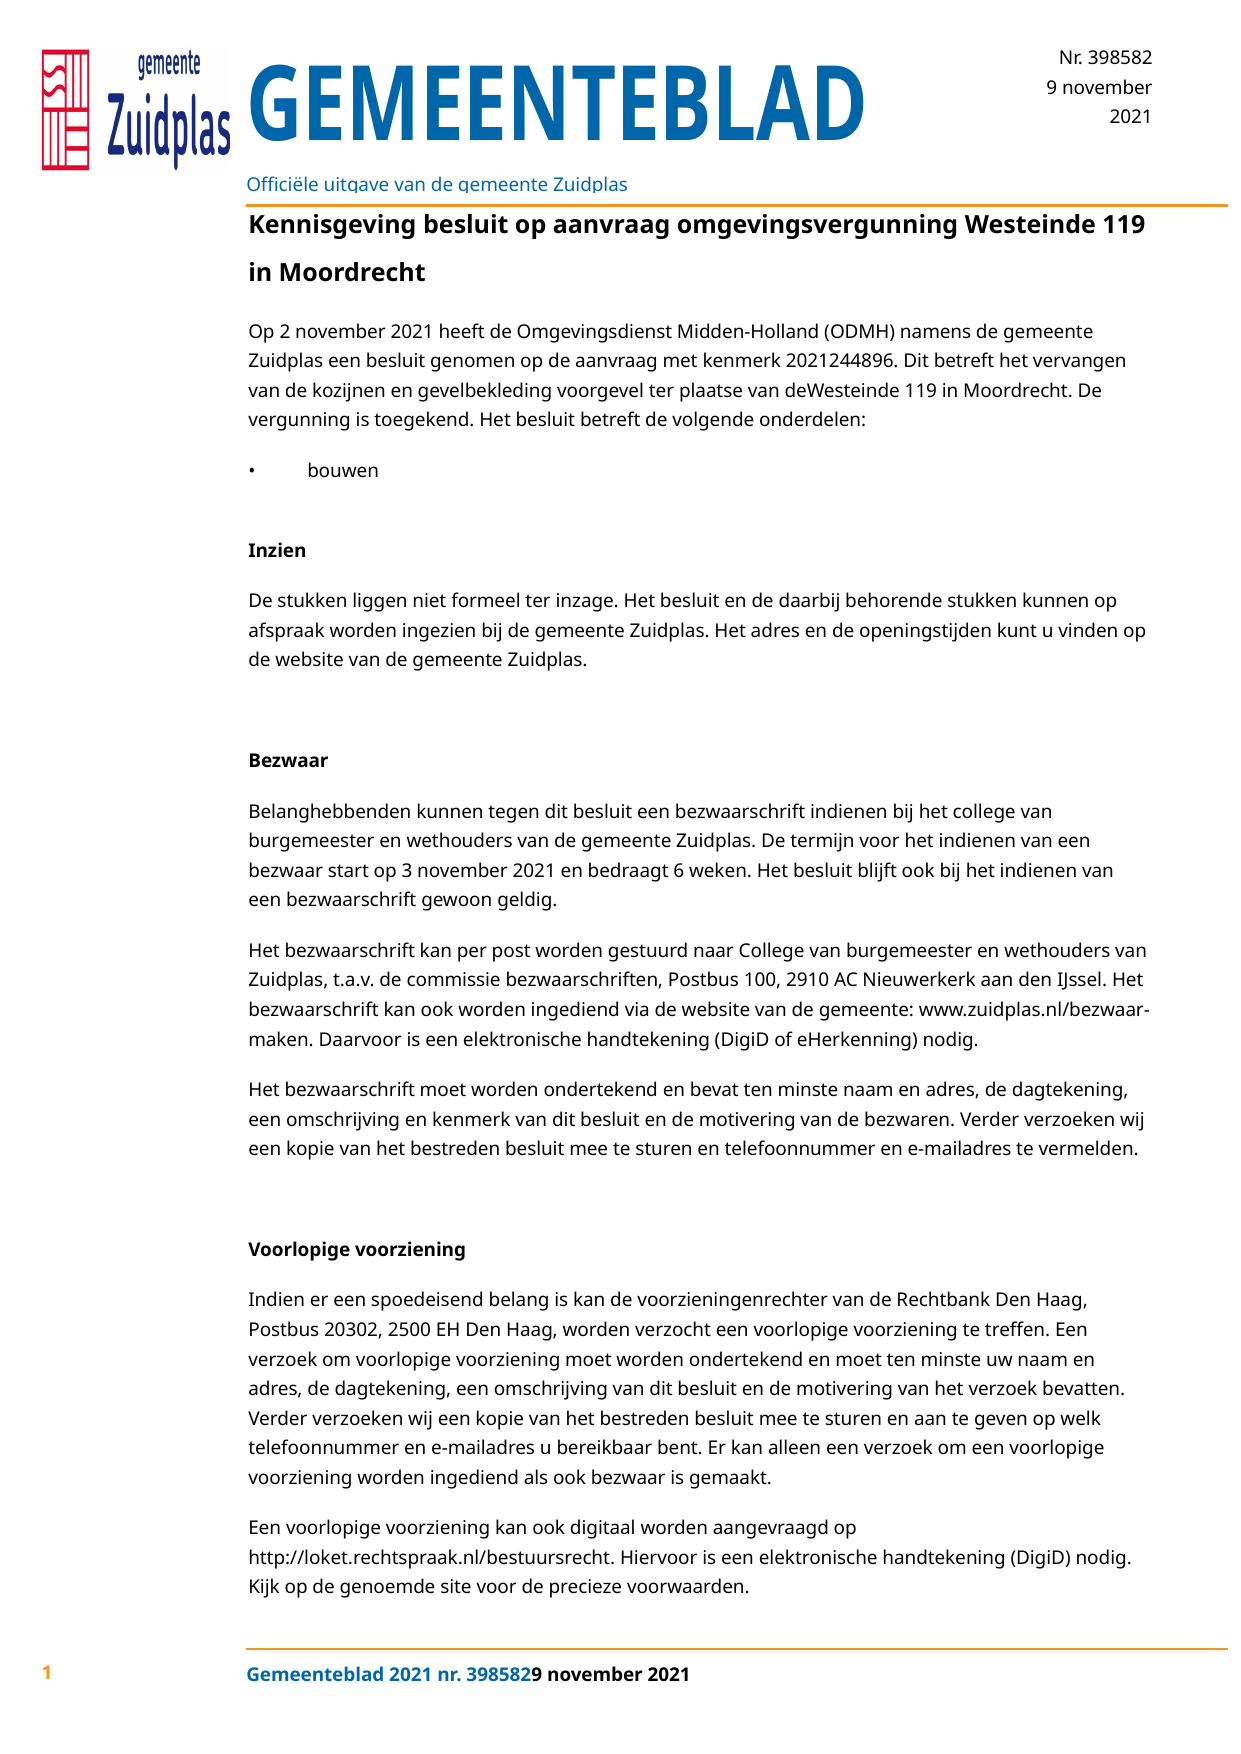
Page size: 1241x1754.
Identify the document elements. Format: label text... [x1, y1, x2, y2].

text Het bezwaarschrift kan per post worden gestuurd naar College van burgemeester en wethouders van Zuidplas, t.a.v. de commissie bezwaarschriften, Postbus 100, 2910 AC Nieuwerkerk aan den IJssel. Het bezwaarschrift kan ook worden ingediend via de website van de gemeente: www.zuidplas.nl/bezwaar-maken. Daarvoor is een elektronische handtekening (DigiD of eHerkenning) nodig. [248, 937, 1152, 1052]
list bouwen [248, 457, 1152, 483]
text Indien er een spoedeisend belang is kan de voorzieningenrechter van de Rechtbank Den Haag, Postbus 20302, 2500 EH Den Haag, worden verzocht een voorlopige voorziening te treffen. Een verzoek om voorlopige voorziening moet worden ondertekend en moet ten minste uw naam en adres, de dagtekening, een omschrijving van dit besluit en de motivering van het verzoek bevatten. Verder verzoeken wij een kopie van het bestreden besluit mee te sturen en aan te geven op welk telefoonnummer en e-mailadres u bereikbaar bent. Er kan alleen een verzoek om een voorlopige voorziening worden ingediend als ook bezwaar is gemaakt. [248, 1287, 1152, 1490]
text Op 2 november 2021 heeft de Omgevingsdienst Midden-Holland (ODMH) namens de gemeente Zuidplas een besluit genomen op de aanvraag met kenmerk 2021244896. Dit betreft het vervangen van de kozijnen en gevelbekleding voorgevel ter plaatse van deWesteinde 119 in Moordrecht. De vergunning is toegekend. Het besluit betreft de volgende onderdelen: [248, 318, 1152, 432]
text Voorlopige voorziening [248, 1236, 1152, 1262]
text De stukken liggen niet formeel ter inzage. Het besluit en de daarbij behorende stukken kunnen op afspraak worden ingezien bij de gemeente Zuidplas. Het adres en de openingstijden kunt u vinden op de website van de gemeente Zuidplas. [248, 587, 1152, 672]
text Een voorlopige voorziening kan ook digitaal worden aangevraagd op http://loket.rechtspraak.nl/bestuursrecht. Hiervoor is een elektronische handtekening (DigiD) nodig. Kijk op de genoemde site voor de precieze voorwaarden. [248, 1514, 1152, 1599]
picture [41, 47, 231, 172]
text Belanghebbenden kunnen tegen dit besluit een bezwaarschrift indienen bij het college van burgemeester en wethouders van de gemeente Zuidplas. De termijn voor het indienen van een bezwaar start op 3 november 2021 en bedraagt 6 weken. Het besluit blijft ook bij het indienen van een bezwaarschrift gewoon geldig. [248, 798, 1152, 912]
text Bezwaar [248, 747, 1152, 773]
text Inzien [248, 537, 1152, 563]
text Het bezwaarschrift moet worden ondertekend en bevat ten minste naam en adres, de dagtekening, een omschrijving en kenmerk van dit besluit en de motivering van de bezwaren. Verder verzoeken wij een kopie van het bestreden besluit mee te sturen en telefoonnummer en e-mailadres te vermelden. [248, 1076, 1152, 1161]
text Kennisgeving besluit op aanvraag omgevingsvergunning Westeinde 119 in Moordrecht [248, 207, 1152, 288]
